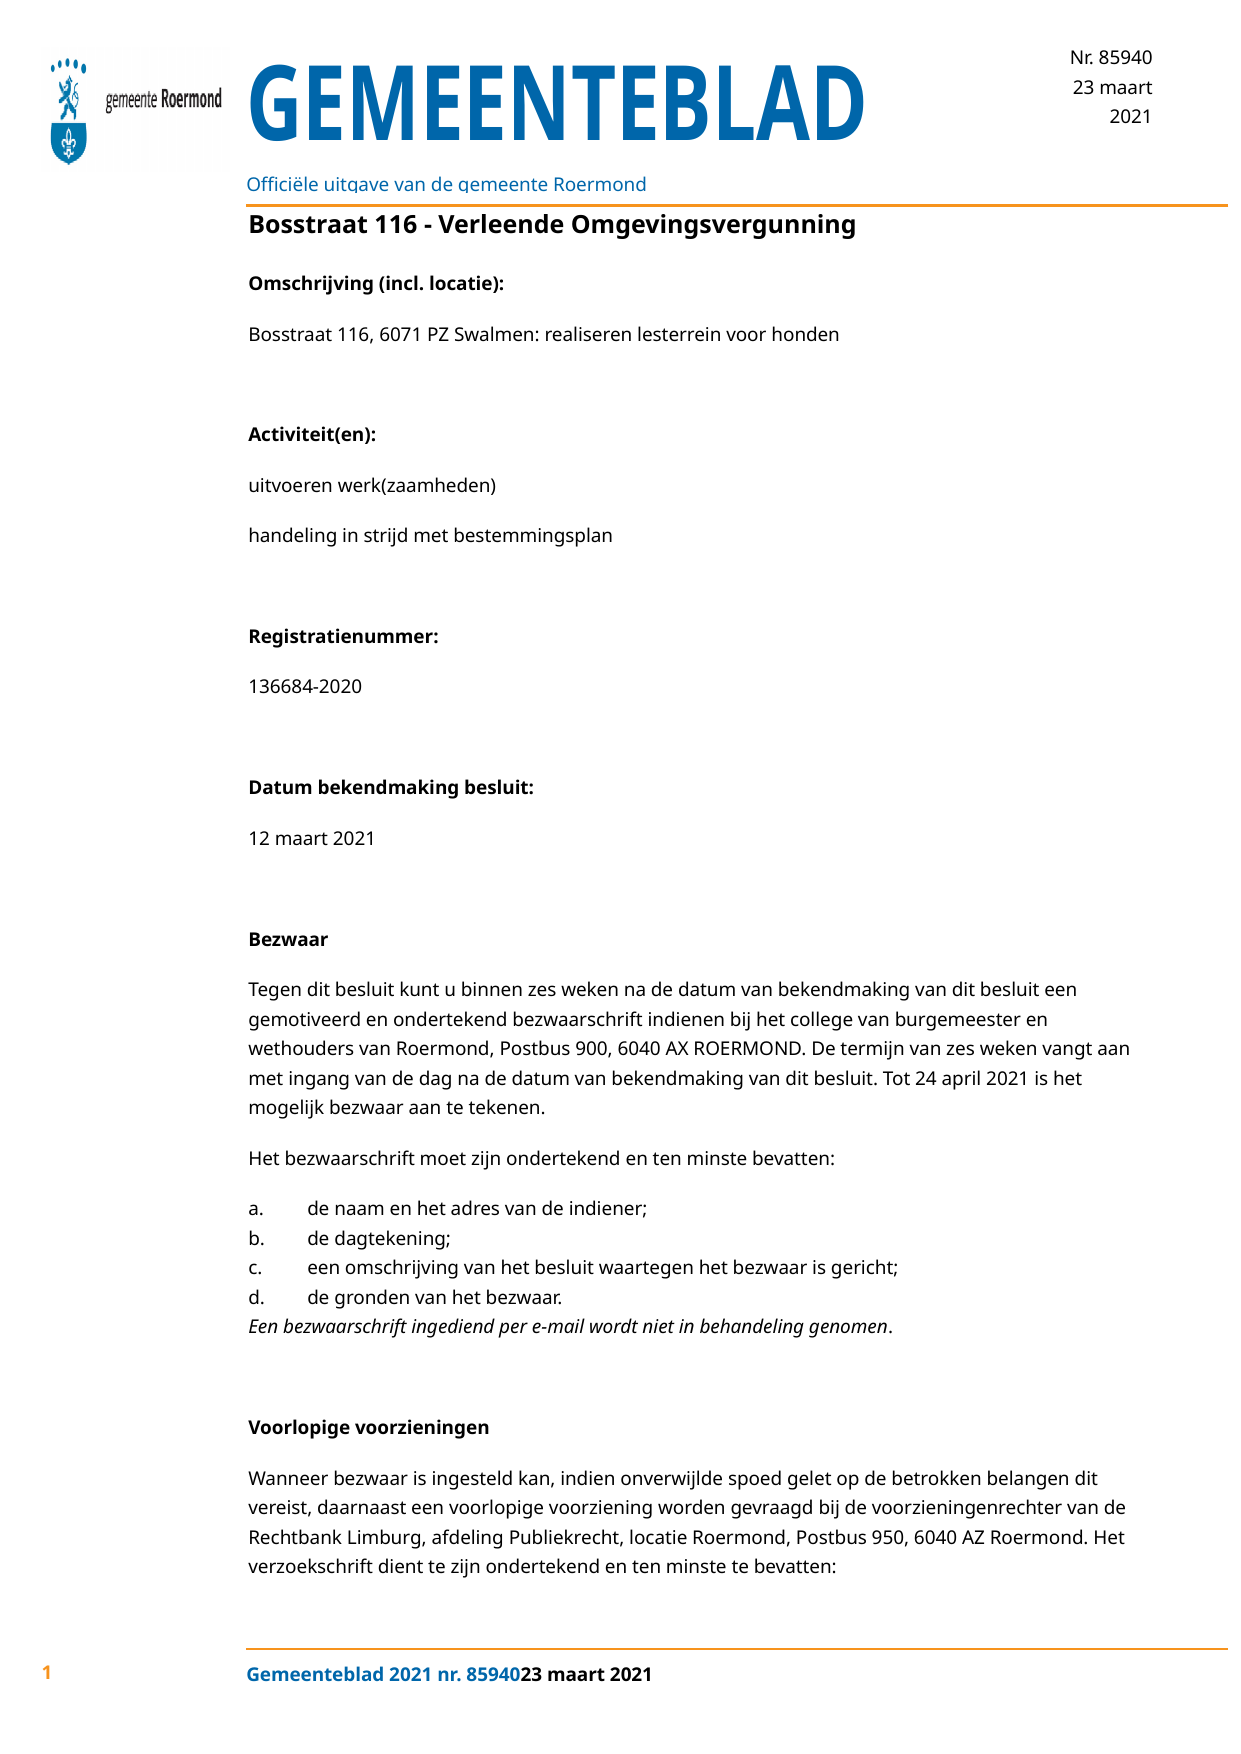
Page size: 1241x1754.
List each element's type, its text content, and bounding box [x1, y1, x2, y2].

text handeling in strijd met bestemmingsplan [248, 522, 1152, 548]
text Het bezwaarschrift moet zijn ondertekend en ten minste bevatten: [248, 1145, 1152, 1171]
text 136684-2020 [248, 674, 1152, 699]
text Omschrijving (incl. locatie): [248, 270, 1152, 296]
text Registratienummer: [248, 623, 1152, 649]
text Activiteit(en): [248, 422, 1152, 447]
text Bosstraat 116, 6071 PZ Swalmen: realiseren lesterrein voor honden [248, 321, 1152, 346]
text Bezwaar [248, 926, 1152, 951]
list de gronden van het bezwaar. [248, 1284, 1152, 1310]
text Tegen dit besluit kunt u binnen zes weken na de datum van bekendmaking van dit besluit een gemotiveerd en ondertekend bezwaarschrift indienen bij het college van burgemeester en wethouders van Roermond, Postbus 900, 6040 AX ROERMOND. De termijn van zes weken vangt aan met ingang van de dag na de datum van bekendmaking van dit besluit. Tot 24 april 2021 is het mogelijk bezwaar aan te tekenen. [248, 976, 1152, 1120]
text Een bezwaarschrift ingediend per e-mail wordt niet in behandeling genomen. [248, 1314, 1152, 1339]
text Datum bekendmaking besluit: [248, 774, 1152, 800]
text Voorlopige voorzieningen [248, 1414, 1152, 1440]
text uitvoeren werk(zaamheden) [248, 472, 1152, 498]
picture [41, 47, 231, 172]
list de naam en het adres van de indiener; [248, 1195, 1152, 1221]
list een omschrijving van het besluit waartegen het bezwaar is gericht; [248, 1254, 1152, 1280]
list de dagtekening; [248, 1225, 1152, 1251]
text Wanneer bezwaar is ingesteld kan, indien onverwijlde spoed gelet op de betrokken belangen dit vereist, daarnaast een voorlopige voorziening worden gevraagd bij de voorzieningenrechter van de Rechtbank Limburg, afdeling Publiekrecht, locatie Roermond, Postbus 950, 6040 AZ Roermond. Het verzoekschrift dient te zijn ondertekend en ten minste te bevatten: [248, 1465, 1152, 1579]
text Bosstraat 116 - Verleende Omgevingsvergunning [248, 207, 1152, 241]
text 12 maart 2021 [248, 825, 1152, 851]
